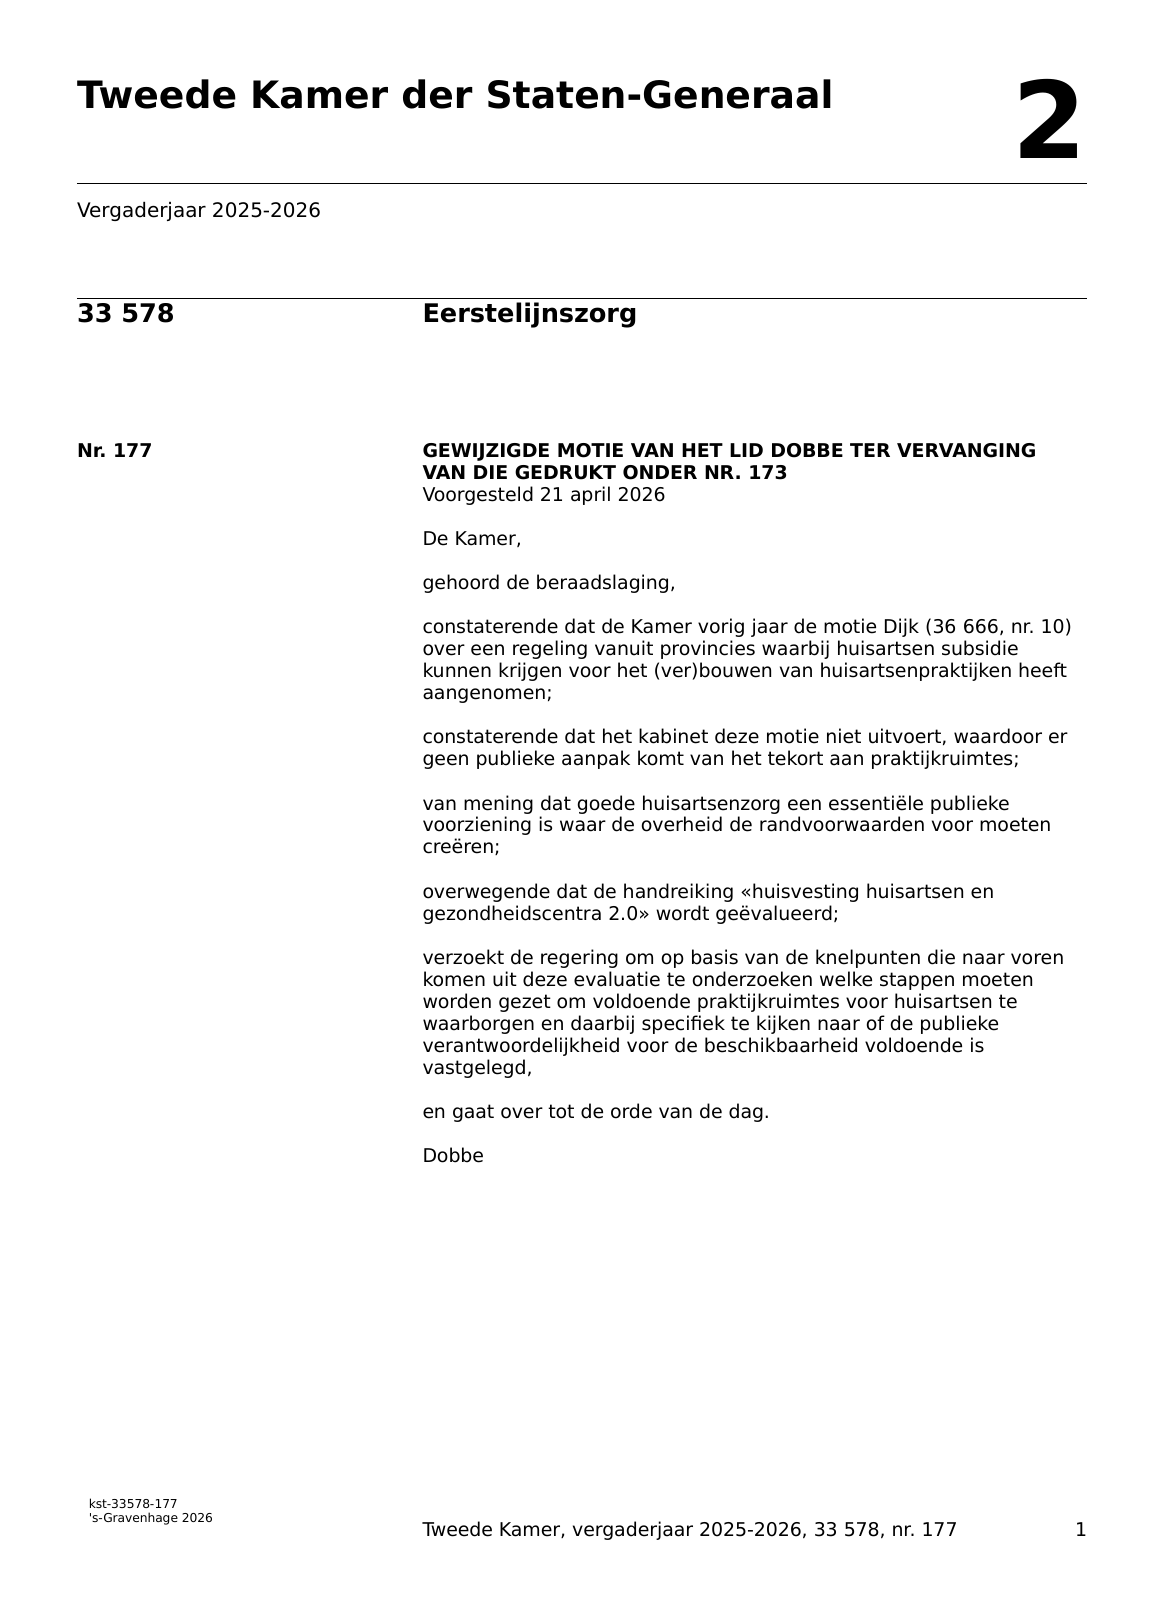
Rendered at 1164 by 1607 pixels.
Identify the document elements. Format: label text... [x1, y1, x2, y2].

text gehoord de beraadslaging, [422, 572, 1087, 594]
text kst-33578-177 [88, 1497, 323, 1511]
text 's-Gravenhage 2026 [88, 1511, 323, 1525]
subtitle 33 578 Eerstelijnszorg [77, 299, 1087, 329]
text overwegende dat de handreiking «huisvesting huisartsen en gezondheidscentra 2.0» wordt geëvalueerd; [422, 881, 1087, 924]
text De Kamer, [422, 528, 1087, 550]
table_header Tweede Kamer der Staten-Generaal [77, 59, 886, 183]
text van mening dat goede huisartsenzorg een essentiële publieke voorziening is waar de overheid de randvoorwaarden voor moeten creëren; [422, 792, 1087, 858]
table_header 2 [886, 59, 1087, 183]
table_cell Vergaderjaar 2025-2026 [77, 184, 1087, 298]
text constaterende dat het kabinet deze motie niet uitvoert, waardoor er geen publieke aanpak komt van het tekort aan praktijkruimtes; [422, 726, 1087, 770]
text en gaat over tot de orde van de dag. [422, 1101, 1087, 1123]
text Dobbe [422, 1145, 1087, 1167]
text constaterende dat de Kamer vorig jaar de motie Dijk (36 666, nr. 10) over een regeling vanuit provincies waarbij huisartsen subsidie kunnen krijgen voor het (ver)bouwen van huisartsenpraktijken heeft aangenomen; [422, 616, 1087, 704]
text Voorgesteld 21 april 2026 [422, 484, 1087, 506]
text verzoekt de regering om op basis van de knelpunten die naar voren komen uit deze evaluatie te onderzoeken welke stappen moeten worden gezet om voldoende praktijkruimtes voor huisartsen te waarborgen en daarbij specifiek te kijken naar of de publieke verantwoordelijkheid voor de beschikbaarheid voldoende is vastgelegd, [422, 947, 1087, 1078]
subtitle Nr. 177 GEWIJZIGDE MOTIE VAN HET LID DOBBE TER VERVANGING VAN DIE GEDRUKT ONDER NR. 173 [77, 440, 1087, 484]
